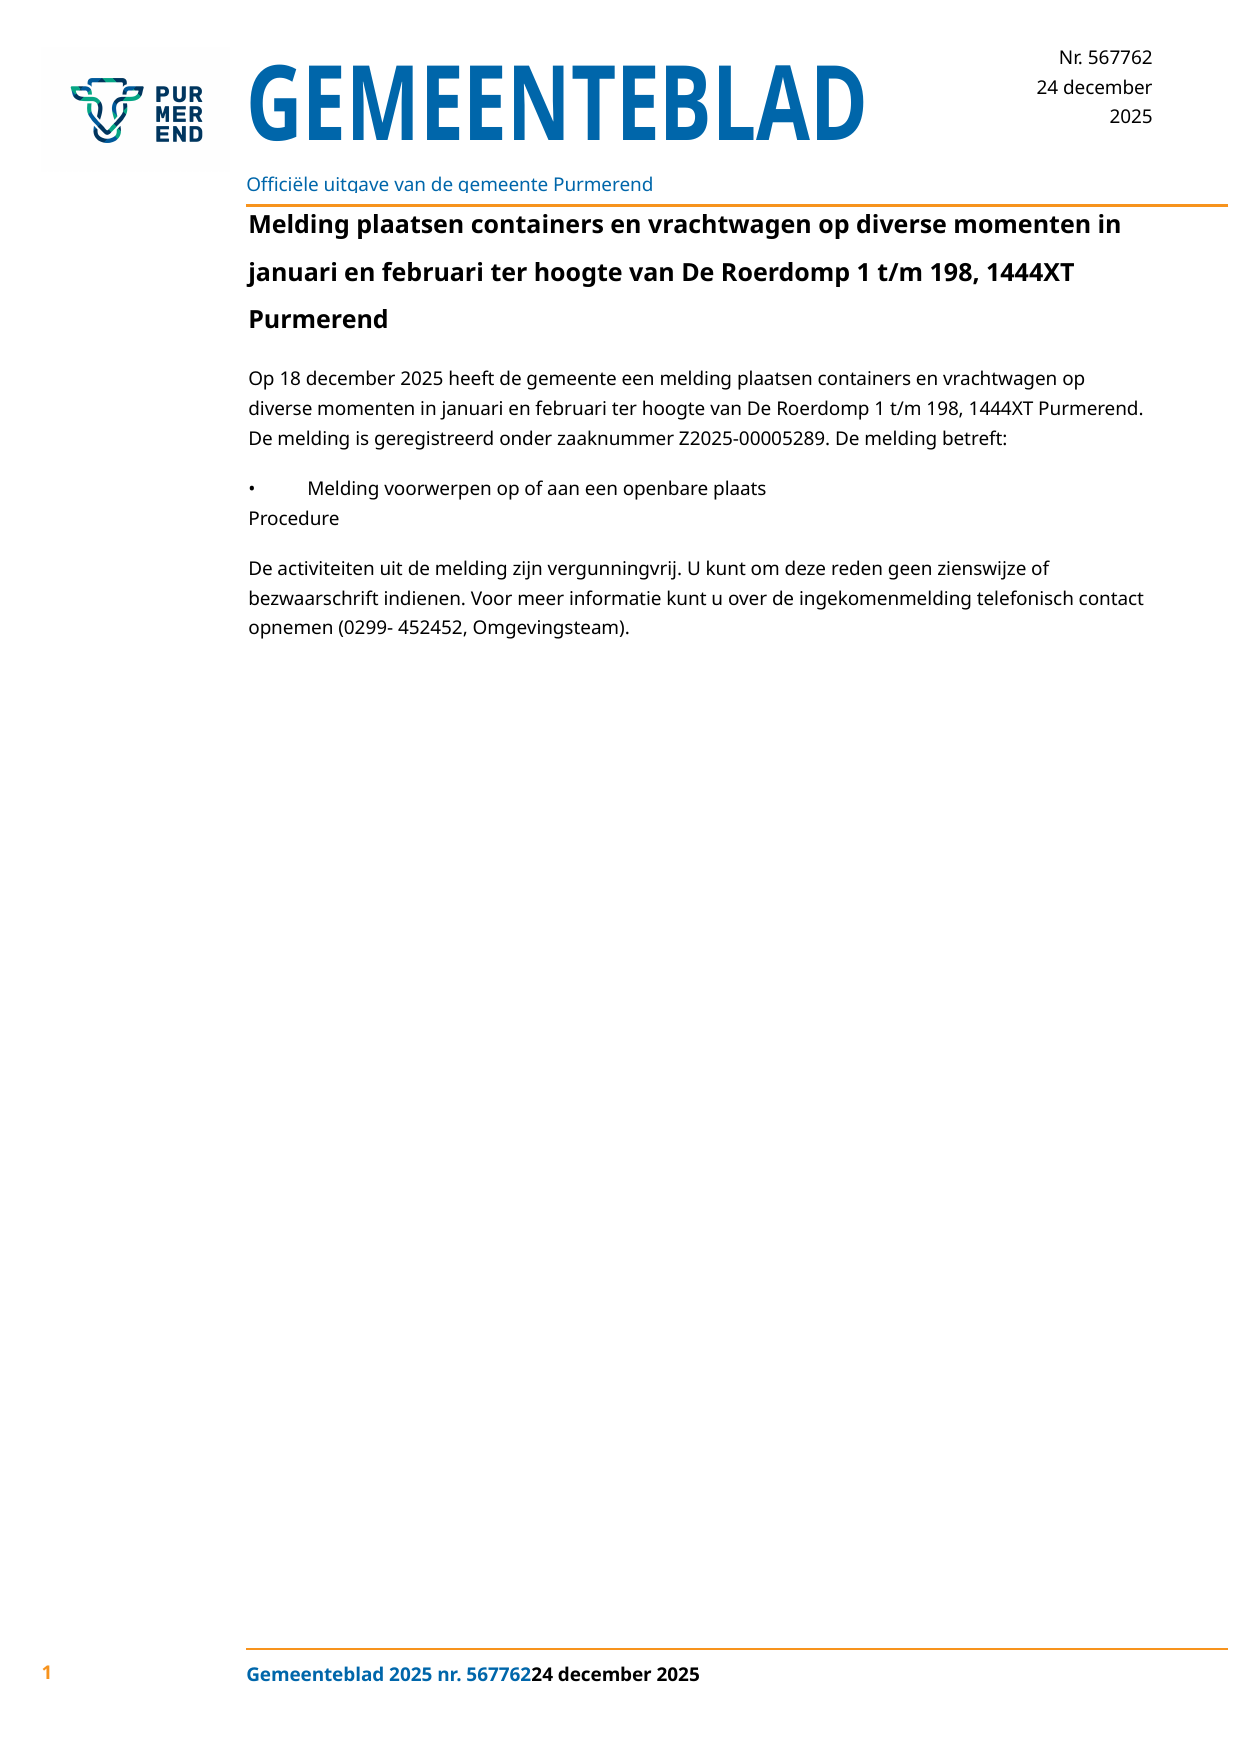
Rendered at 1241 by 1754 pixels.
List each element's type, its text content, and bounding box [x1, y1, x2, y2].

text Procedure [248, 505, 1152, 530]
list Melding voorwerpen op of aan een openbare plaats [248, 475, 1152, 501]
text De activiteiten uit de melding zijn vergunningvrij. U kunt om deze reden geen zienswijze of bezwaarschrift indienen. Voor meer informatie kunt u over de ingekomenmelding telefonisch contact opnemen (0299- 452452, Omgevingsteam). [248, 555, 1152, 640]
text Op 18 december 2025 heeft de gemeente een melding plaatsen containers en vrachtwagen op diverse momenten in januari en februari ter hoogte van De Roerdomp 1 t/m 198, 1444XT Purmerend. De melding is geregistreerd onder zaaknummer Z2025-00005289. De melding betreft: [248, 366, 1152, 450]
picture [41, 47, 231, 172]
text Melding plaatsen containers en vrachtwagen op diverse momenten in januari en februari ter hoogte van De Roerdomp 1 t/m 198, 1444XT Purmerend [248, 207, 1152, 336]
